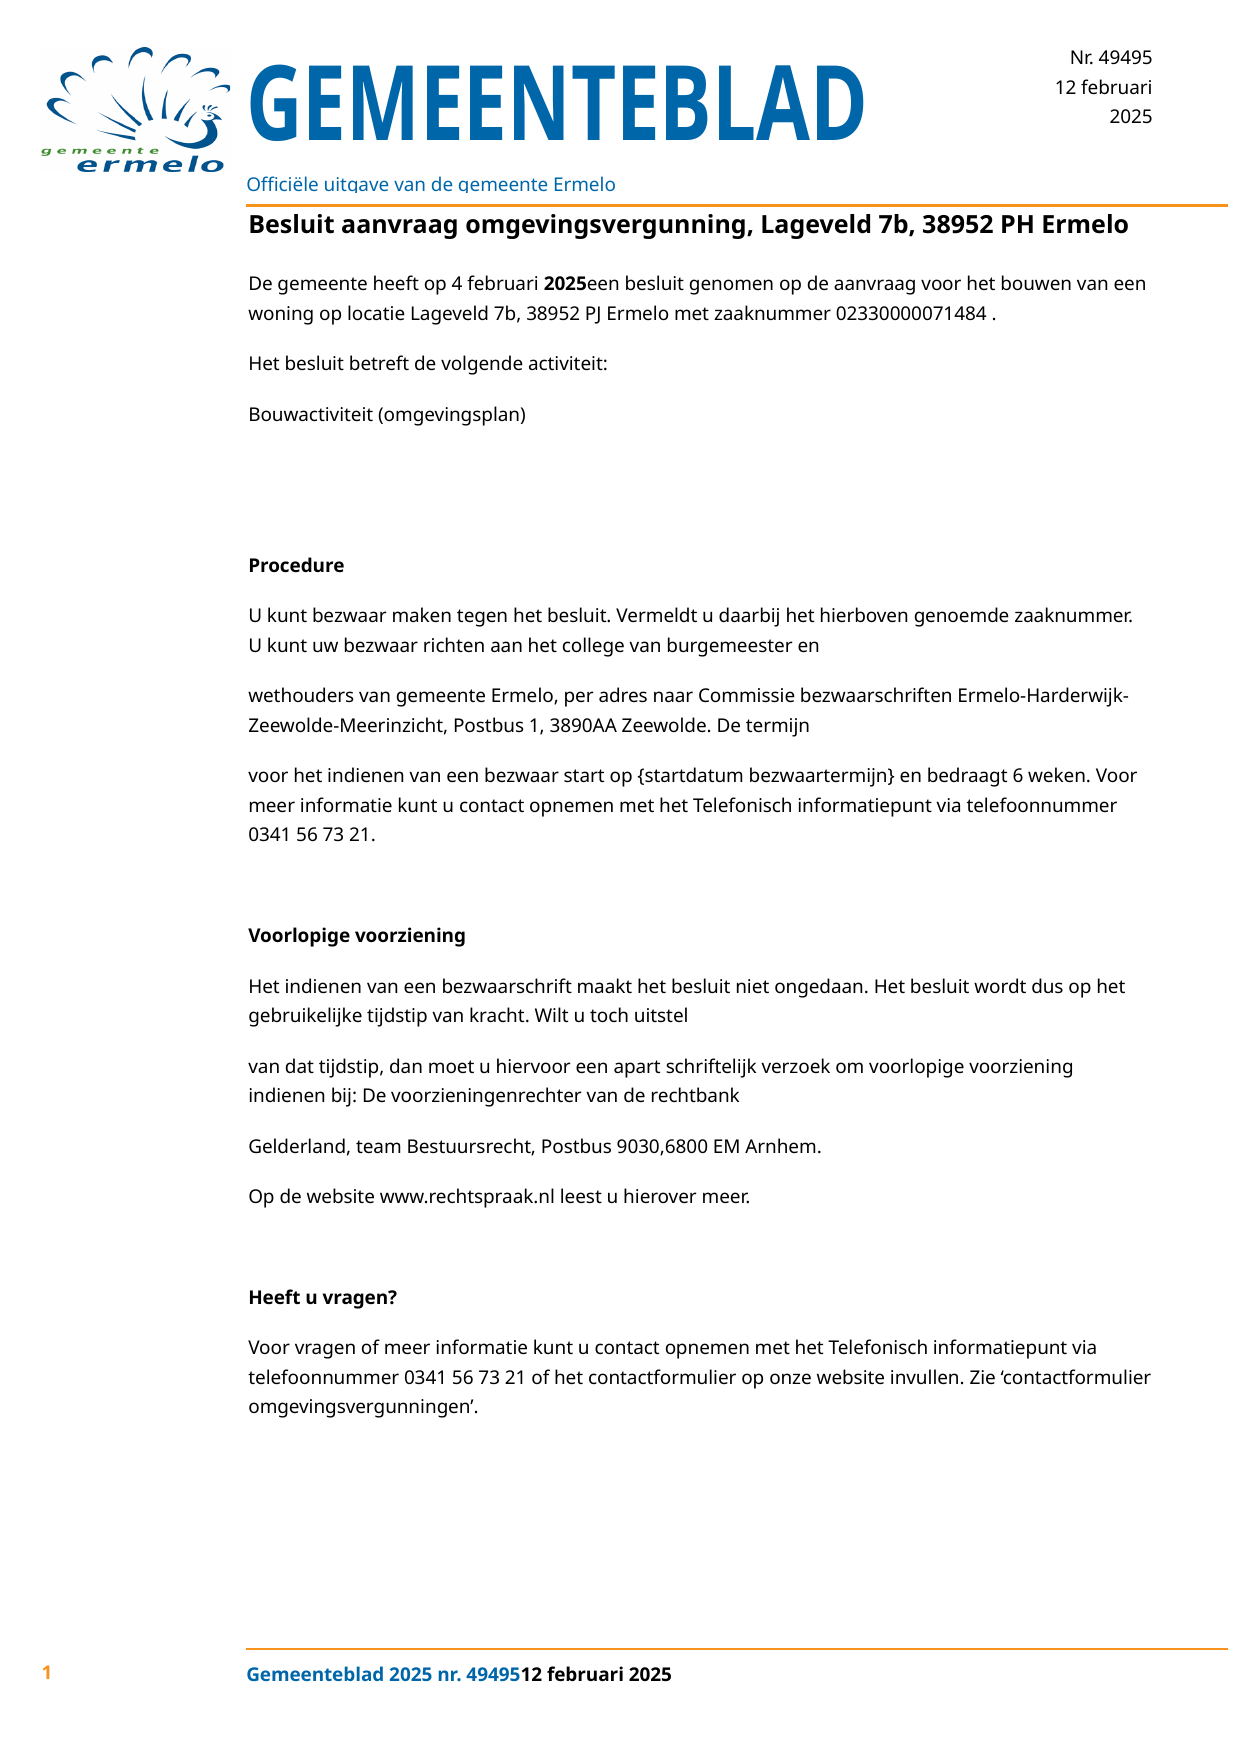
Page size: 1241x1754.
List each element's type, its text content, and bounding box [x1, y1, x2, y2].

text Voor vragen of meer informatie kunt u contact opnemen met het Telefonisch informatiepunt via telefoonnummer 0341 56 73 21 of het contactformulier op onze website invullen. Zie ‘contactformulier omgevingsvergunningen’. [248, 1334, 1152, 1419]
text Heeft u vragen? [248, 1284, 1152, 1310]
text Voorlopige voorziening [248, 922, 1152, 948]
text Procedure [248, 552, 1152, 578]
text Op de website www.rechtspraak.nl leest u hierover meer. [248, 1183, 1152, 1209]
text Het besluit betreft de volgende activiteit: [248, 350, 1152, 376]
text wethouders van gemeente Ermelo, per adres naar Commissie bezwaarschriften Ermelo-Harderwijk-Zeewolde-Meerinzicht, Postbus 1, 3890AA Zeewolde. De termijn [248, 682, 1152, 738]
text Gelderland, team Bestuursrecht, Postbus 9030,6800 EM Arnhem. [248, 1133, 1152, 1158]
text voor het indienen van een bezwaar start op {startdatum bezwaartermijn} en bedraagt 6 weken. Voor meer informatie kunt u contact opnemen met het Telefonisch informatiepunt via telefoonnummer 0341 56 73 21. [248, 762, 1152, 847]
text Besluit aanvraag omgevingsvergunning, Lageveld 7b, 38952 PH Ermelo [248, 207, 1152, 241]
text De gemeente heeft op 4 februari 2025een besluit genomen op de aanvraag voor het bouwen van een woning op locatie Lageveld 7b, 38952 PJ Ermelo met zaaknummer 02330000071484 . [248, 270, 1152, 326]
text van dat tijdstip, dan moet u hiervoor een apart schriftelijk verzoek om voorlopige voorziening indienen bij: De voorzieningenrechter van de rechtbank [248, 1053, 1152, 1108]
picture [41, 47, 231, 172]
text Het indienen van een bezwaarschrift maakt het besluit niet ongedaan. Het besluit wordt dus op het gebruikelijke tijdstip van kracht. Wilt u toch uitstel [248, 973, 1152, 1028]
text Bouwactiviteit (omgevingsplan) [248, 401, 1152, 426]
text U kunt bezwaar maken tegen het besluit. Vermeldt u daarbij het hierboven genoemde zaaknummer. U kunt uw bezwaar richten aan het college van burgemeester en [248, 602, 1152, 658]
